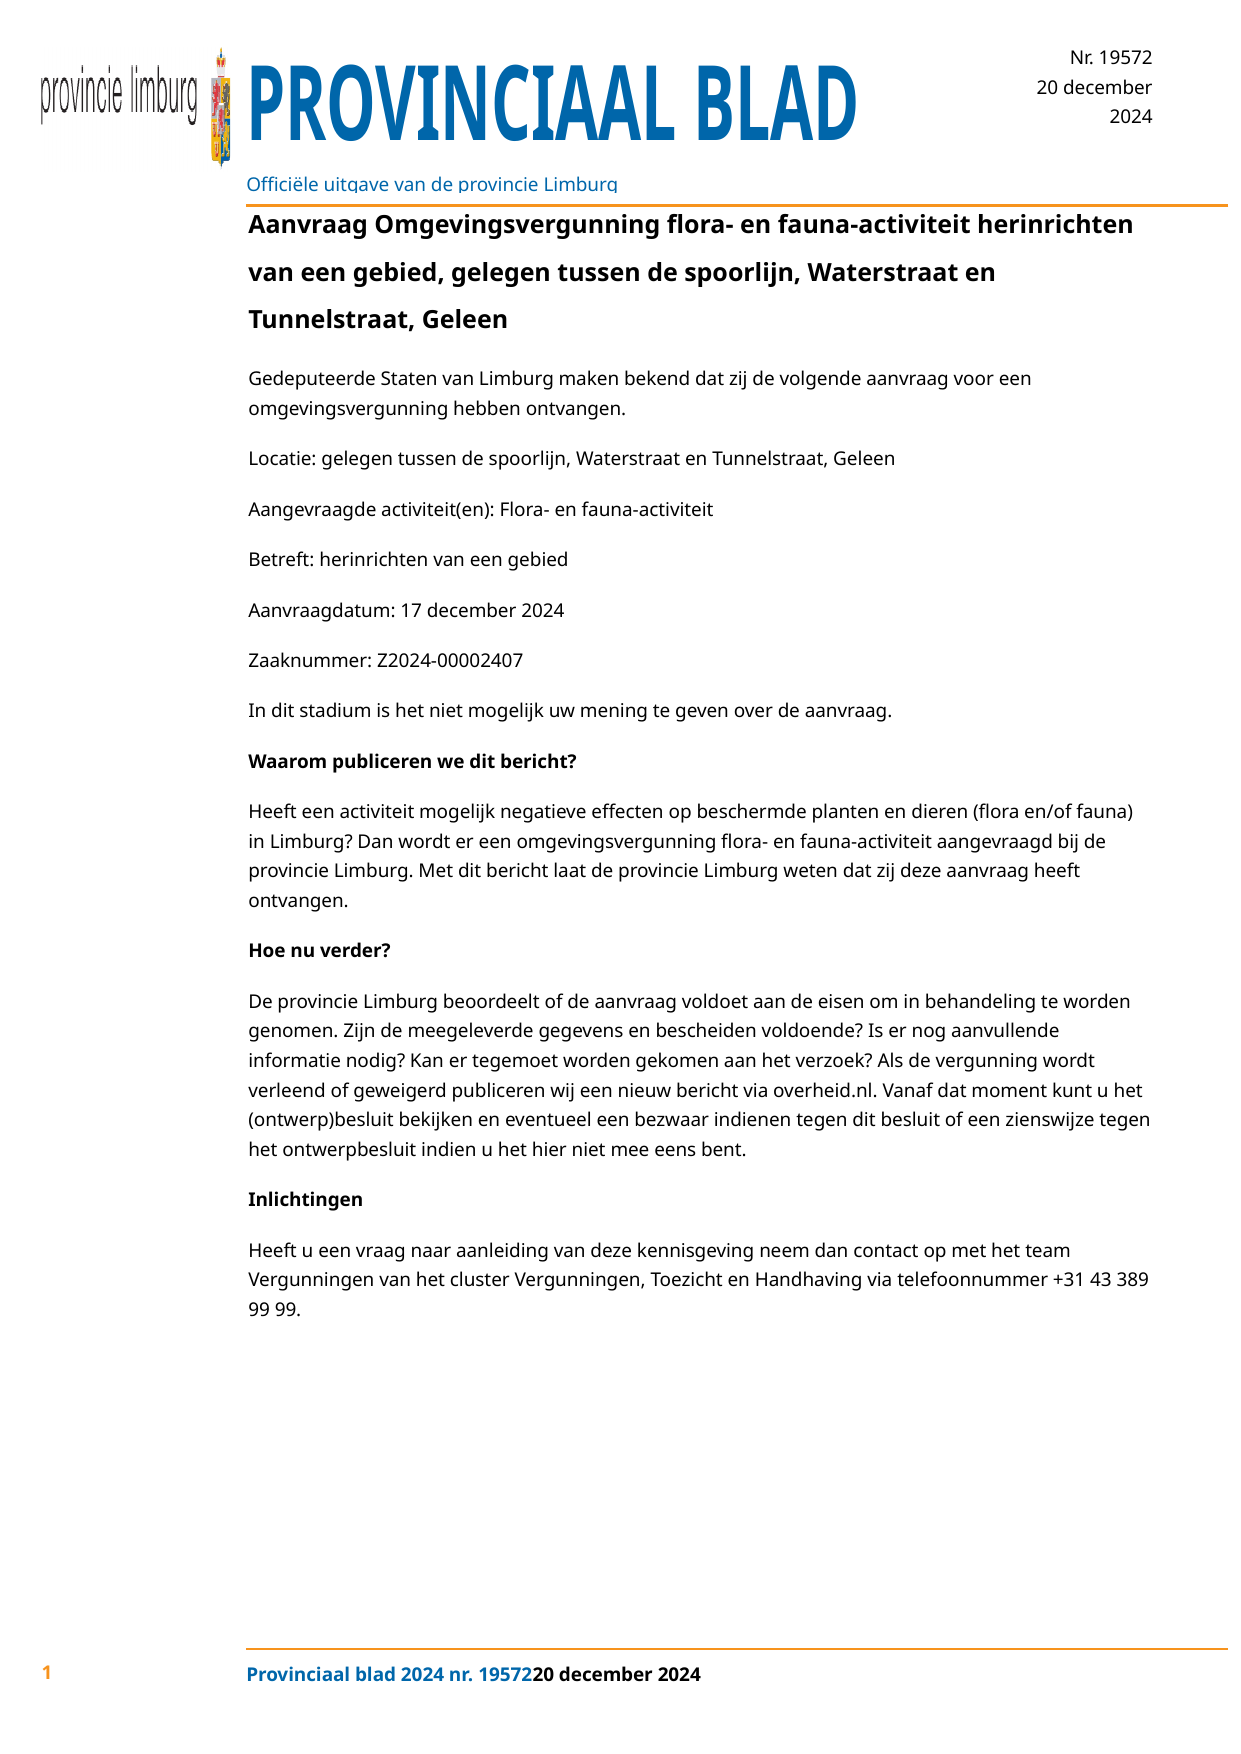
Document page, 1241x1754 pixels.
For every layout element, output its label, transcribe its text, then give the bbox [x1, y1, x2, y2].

text Waarom publiceren we dit bericht? [248, 748, 1152, 774]
text Aangevraagde activiteit(en): Flora- en fauna-activiteit [248, 496, 1152, 522]
text Aanvraagdatum: 17 december 2024 [248, 597, 1152, 622]
text Locatie: gelegen tussen de spoorlijn, Waterstraat en Tunnelstraat, Geleen [248, 446, 1152, 471]
text Gedeputeerde Staten van Limburg maken bekend dat zij de volgende aanvraag voor een omgevingsvergunning hebben ontvangen. [248, 366, 1152, 421]
text Hoe nu verder? [248, 938, 1152, 963]
text Betreft: herinrichten van een gebied [248, 546, 1152, 572]
text De provincie Limburg beoordeelt of de aanvraag voldoet aan de eisen om in behandeling te worden genomen. Zijn de meegeleverde gegevens en bescheiden voldoende? Is er nog aanvullende informatie nodig? Kan er tegemoet worden gekomen aan het verzoek? Als de vergunning wordt verleend of geweigerd publiceren wij een nieuw bericht via overheid.nl. Vanaf dat moment kunt u het (ontwerp)besluit bekijken en eventueel een bezwaar indienen tegen dit besluit of een zienswijze tegen het ontwerpbesluit indien u het hier niet mee eens bent. [248, 988, 1152, 1162]
text Aanvraag Omgevingsvergunning flora- en fauna-activiteit herinrichten van een gebied, gelegen tussen de spoorlijn, Waterstraat en Tunnelstraat, Geleen [248, 207, 1152, 336]
text Zaaknummer: Z2024-00002407 [248, 647, 1152, 673]
text Heeft u een vraag naar aanleiding van deze kennisgeving neem dan contact op met het team Vergunningen van het cluster Vergunningen, Toezicht en Handhaving via telefoonnummer +31 43 389 99 99. [248, 1237, 1152, 1322]
text Inlichtingen [248, 1186, 1152, 1212]
text In dit stadium is het niet mogelijk uw mening te geven over de aanvraag. [248, 698, 1152, 723]
picture [41, 47, 231, 172]
text Heeft een activiteit mogelijk negatieve effecten op beschermde planten en dieren (flora en/of fauna) in Limburg? Dan wordt er een omgevingsvergunning flora- en fauna-activiteit aangevraagd bij de provincie Limburg. Met dit bericht laat de provincie Limburg weten dat zij deze aanvraag heeft ontvangen. [248, 798, 1152, 913]
